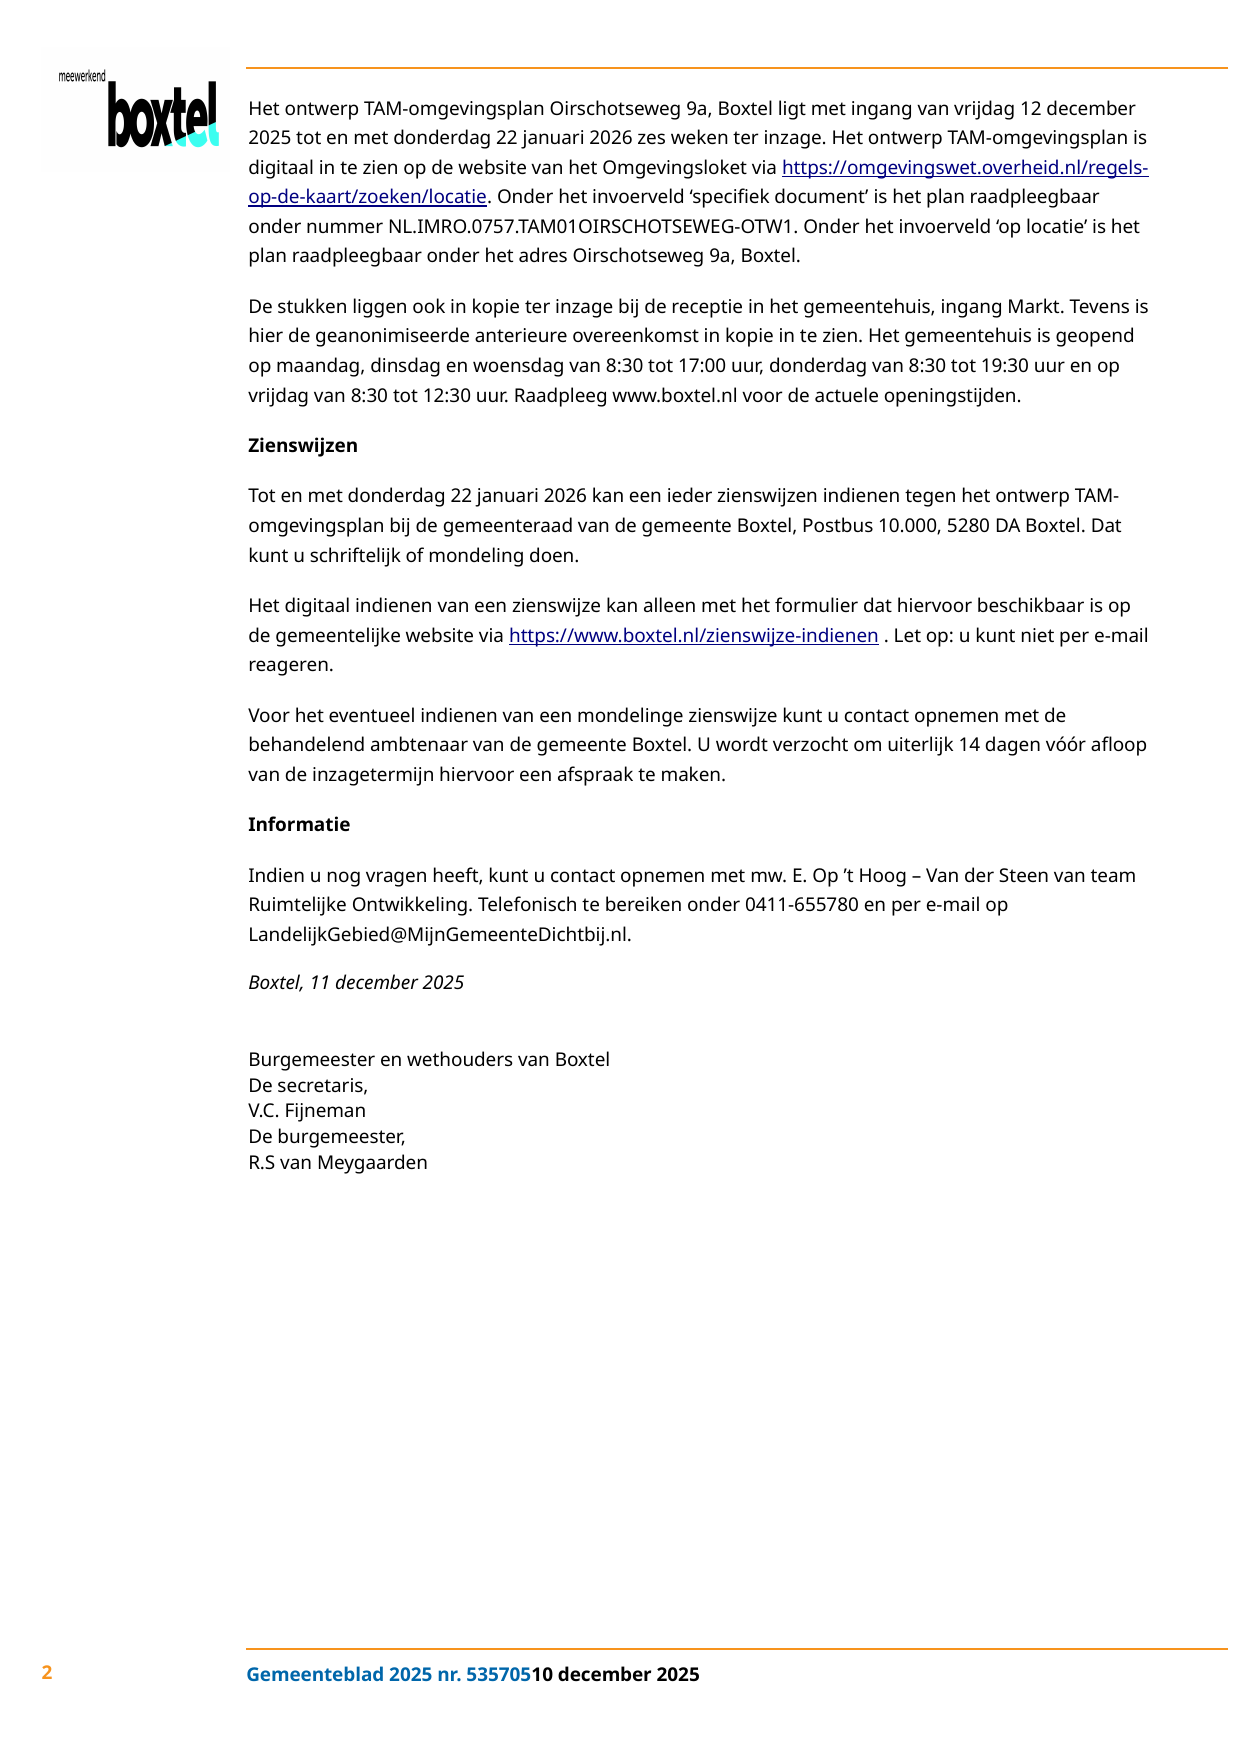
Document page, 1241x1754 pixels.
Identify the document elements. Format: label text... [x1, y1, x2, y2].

text V.C. Fijneman [248, 1097, 1152, 1123]
text De secretaris, [248, 1072, 1152, 1097]
text De stukken liggen ook in kopie ter inzage bij de receptie in het gemeentehuis, ingang Markt. Tevens is hier de geanonimiseerde anterieure overeenkomst in kopie in te zien. Het gemeentehuis is geopend op maandag, dinsdag en woensdag van 8:30 tot 17:00 uur, donderdag van 8:30 tot 19:30 uur en op vrijdag van 8:30 tot 12:30 uur. Raadpleeg www.boxtel.nl voor de actuele openingstijden. [248, 293, 1152, 408]
text Voor het eventueel indienen van een mondelinge zienswijze kunt u contact opnemen met de behandelend ambtenaar van de gemeente Boxtel. U wordt verzocht om uiterlijk 14 dagen vóór afloop van de inzagetermijn hiervoor een afspraak te maken. [248, 702, 1152, 787]
text Indien u nog vragen heeft, kunt u contact opnemen met mw. E. Op ’t Hoog – Van der Steen van team Ruimtelijke Ontwikkeling. Telefonisch te bereiken onder 0411-655780 en per e-mail op LandelijkGebied@MijnGemeenteDichtbij.nl. [248, 862, 1152, 947]
text Het digitaal indienen van een zienswijze kan alleen met het formulier dat hiervoor beschikbaar is op de gemeentelijke website via https://www.boxtel.nl/zienswijze-indienen . Let op: u kunt niet per e-mail reageren. [248, 592, 1152, 677]
picture [41, 47, 231, 172]
text Boxtel, 11 december 2025 [248, 969, 1152, 994]
text Het ontwerp TAM-omgevingsplan Oirschotseweg 9a, Boxtel ligt met ingang van vrijdag 12 december 2025 tot en met donderdag 22 januari 2026 zes weken ter inzage. Het ontwerp TAM-omgevingsplan is digitaal in te zien op de website van het Omgevingsloket via https://omgevingswet.overheid.nl/regels-op-de-kaart/zoeken/locatie. Onder het invoerveld ‘specifiek document’ is het plan raadpleegbaar onder nummer NL.IMRO.0757.TAM01OIRSCHOTSEWEG-OTW1. Onder het invoerveld ‘op locatie’ is het plan raadpleegbaar onder het adres Oirschotseweg 9a, Boxtel. [248, 95, 1152, 268]
text Tot en met donderdag 22 januari 2026 kan een ieder zienswijzen indienen tegen het ontwerp TAM-omgevingsplan bij de gemeenteraad van de gemeente Boxtel, Postbus 10.000, 5280 DA Boxtel. Dat kunt u schriftelijk of mondeling doen. [248, 483, 1152, 568]
text Burgemeester en wethouders van Boxtel [248, 1046, 1152, 1072]
text Informatie [248, 811, 1152, 837]
text R.S van Meygaarden [248, 1149, 1152, 1175]
text Zienswijzen [248, 432, 1152, 458]
text De burgemeester, [248, 1123, 1152, 1149]
